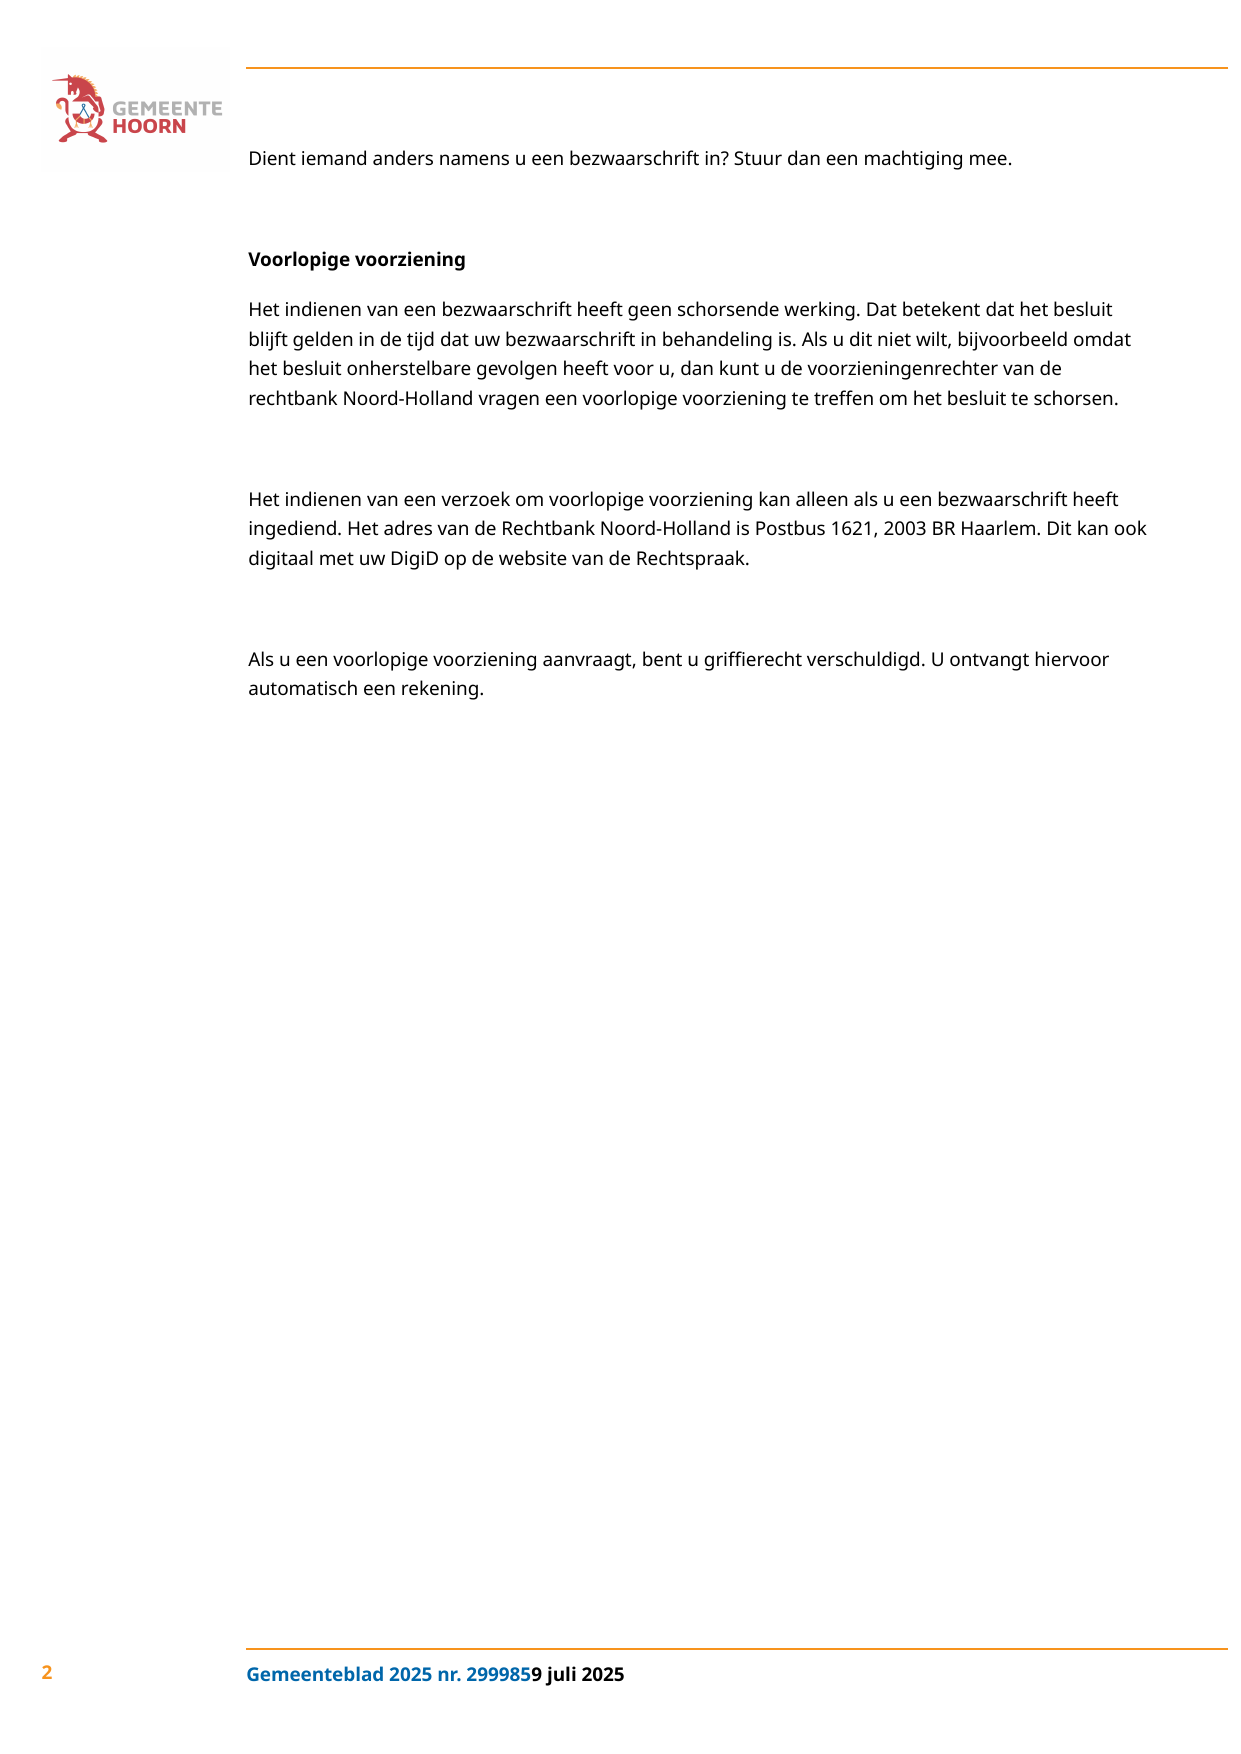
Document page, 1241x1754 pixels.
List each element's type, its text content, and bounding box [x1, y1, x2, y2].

text Het indienen van een verzoek om voorlopige voorziening kan alleen als u een bezwaarschrift heeft ingediend. Het adres van de Rechtbank Noord-Holland is Postbus 1621, 2003 BR Haarlem. Dit kan ook digitaal met uw DigiD op de website van de Rechtspraak. [248, 486, 1152, 571]
text Dient iemand anders namens u een bezwaarschrift in? Stuur dan een machtiging mee. [248, 145, 1152, 171]
picture [41, 47, 231, 172]
text Voorlopige voorziening [248, 246, 1152, 272]
text Als u een voorlopige voorziening aanvraagt, bent u griffierecht verschuldigd. U ontvangt hiervoor automatisch een rekening. [248, 646, 1152, 701]
text Het indienen van een bezwaarschrift heeft geen schorsende werking. Dat betekent dat het besluit blijft gelden in de tijd dat uw bezwaarschrift in behandeling is. Als u dit niet wilt, bijvoorbeeld omdat het besluit onherstelbare gevolgen heeft voor u, dan kunt u de voorzieningenrechter van de rechtbank Noord-Holland vragen een voorlopige voorziening te treffen om het besluit te schorsen. [248, 296, 1152, 411]
